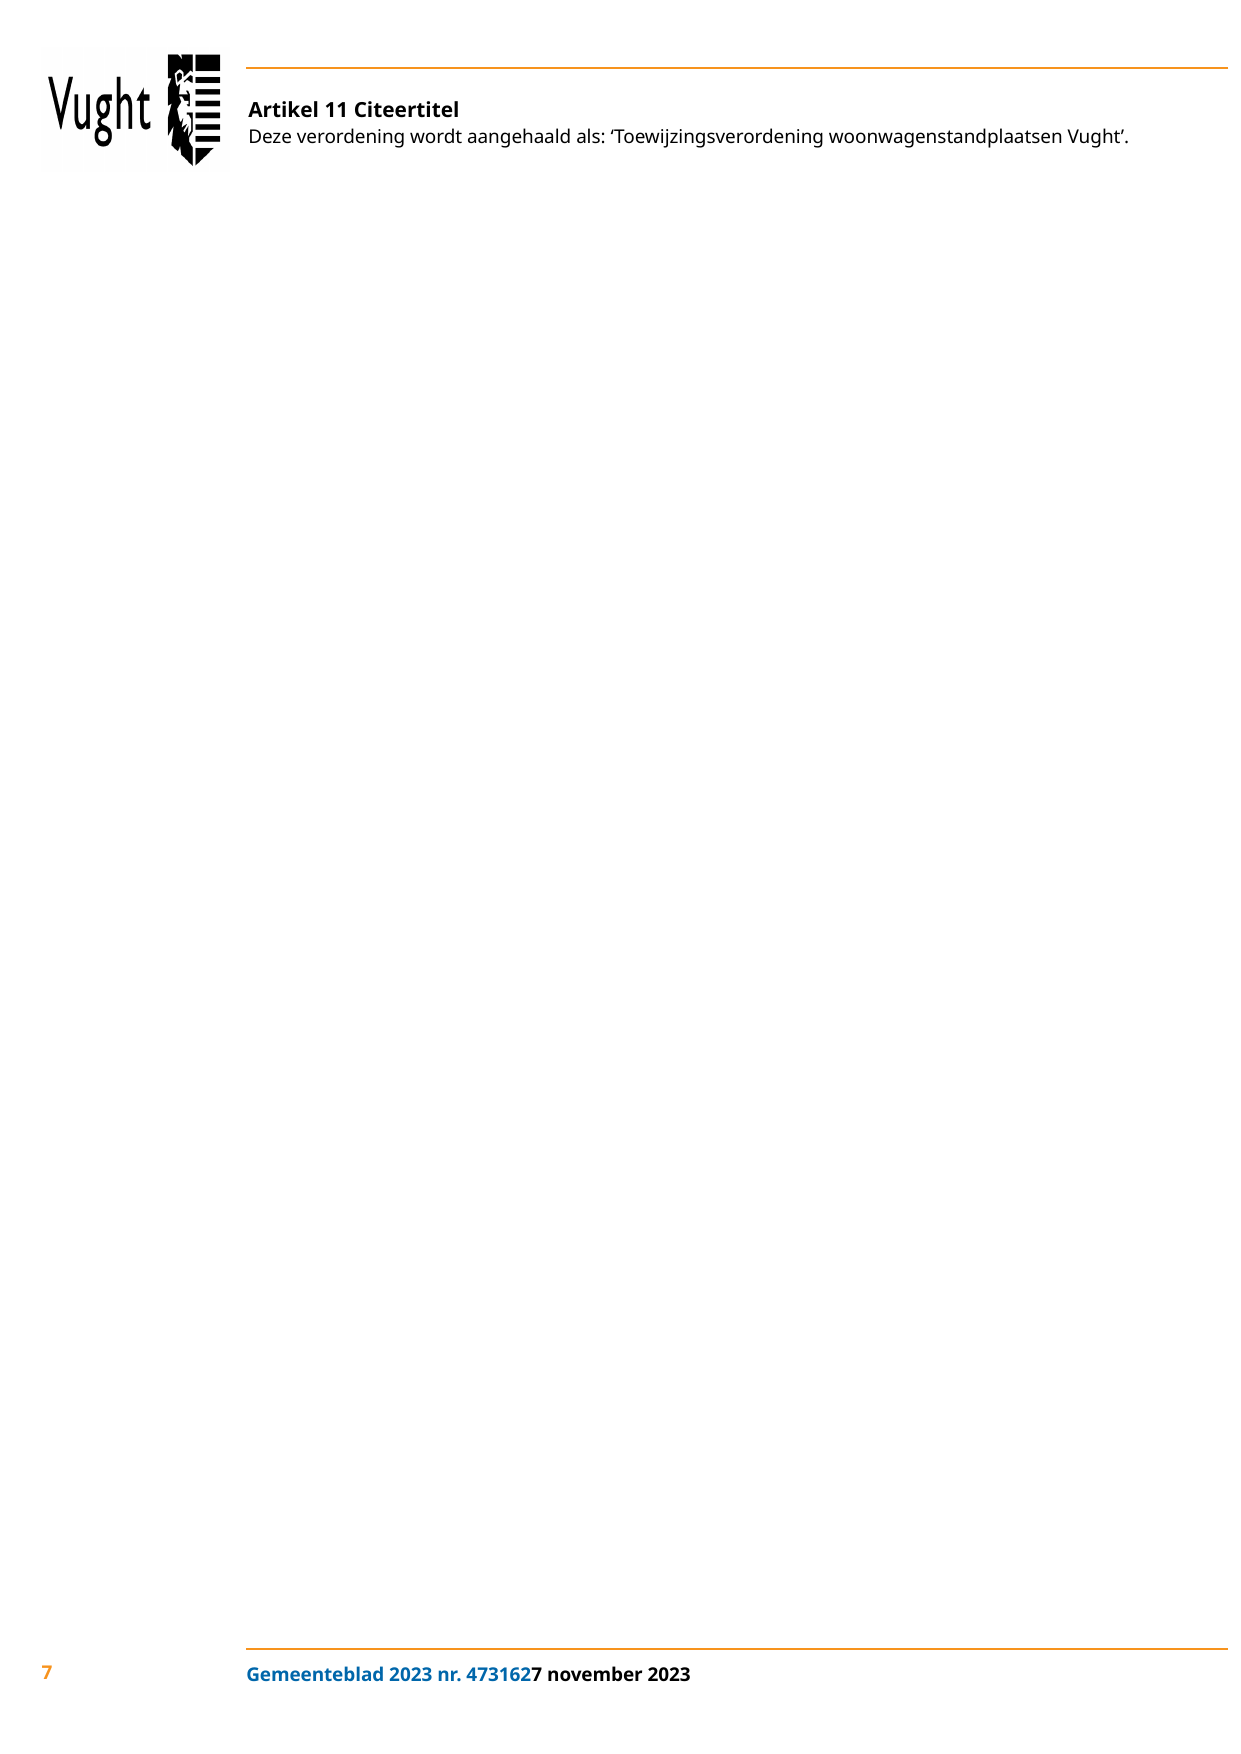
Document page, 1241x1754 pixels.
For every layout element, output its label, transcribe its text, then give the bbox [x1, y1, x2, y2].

text Deze verordening wordt aangehaald als: ‘Toewijzingsverordening woonwagenstandplaatsen Vught’. [248, 123, 1152, 149]
text Artikel 11 Citeertitel [248, 95, 1152, 123]
picture [41, 47, 231, 172]
